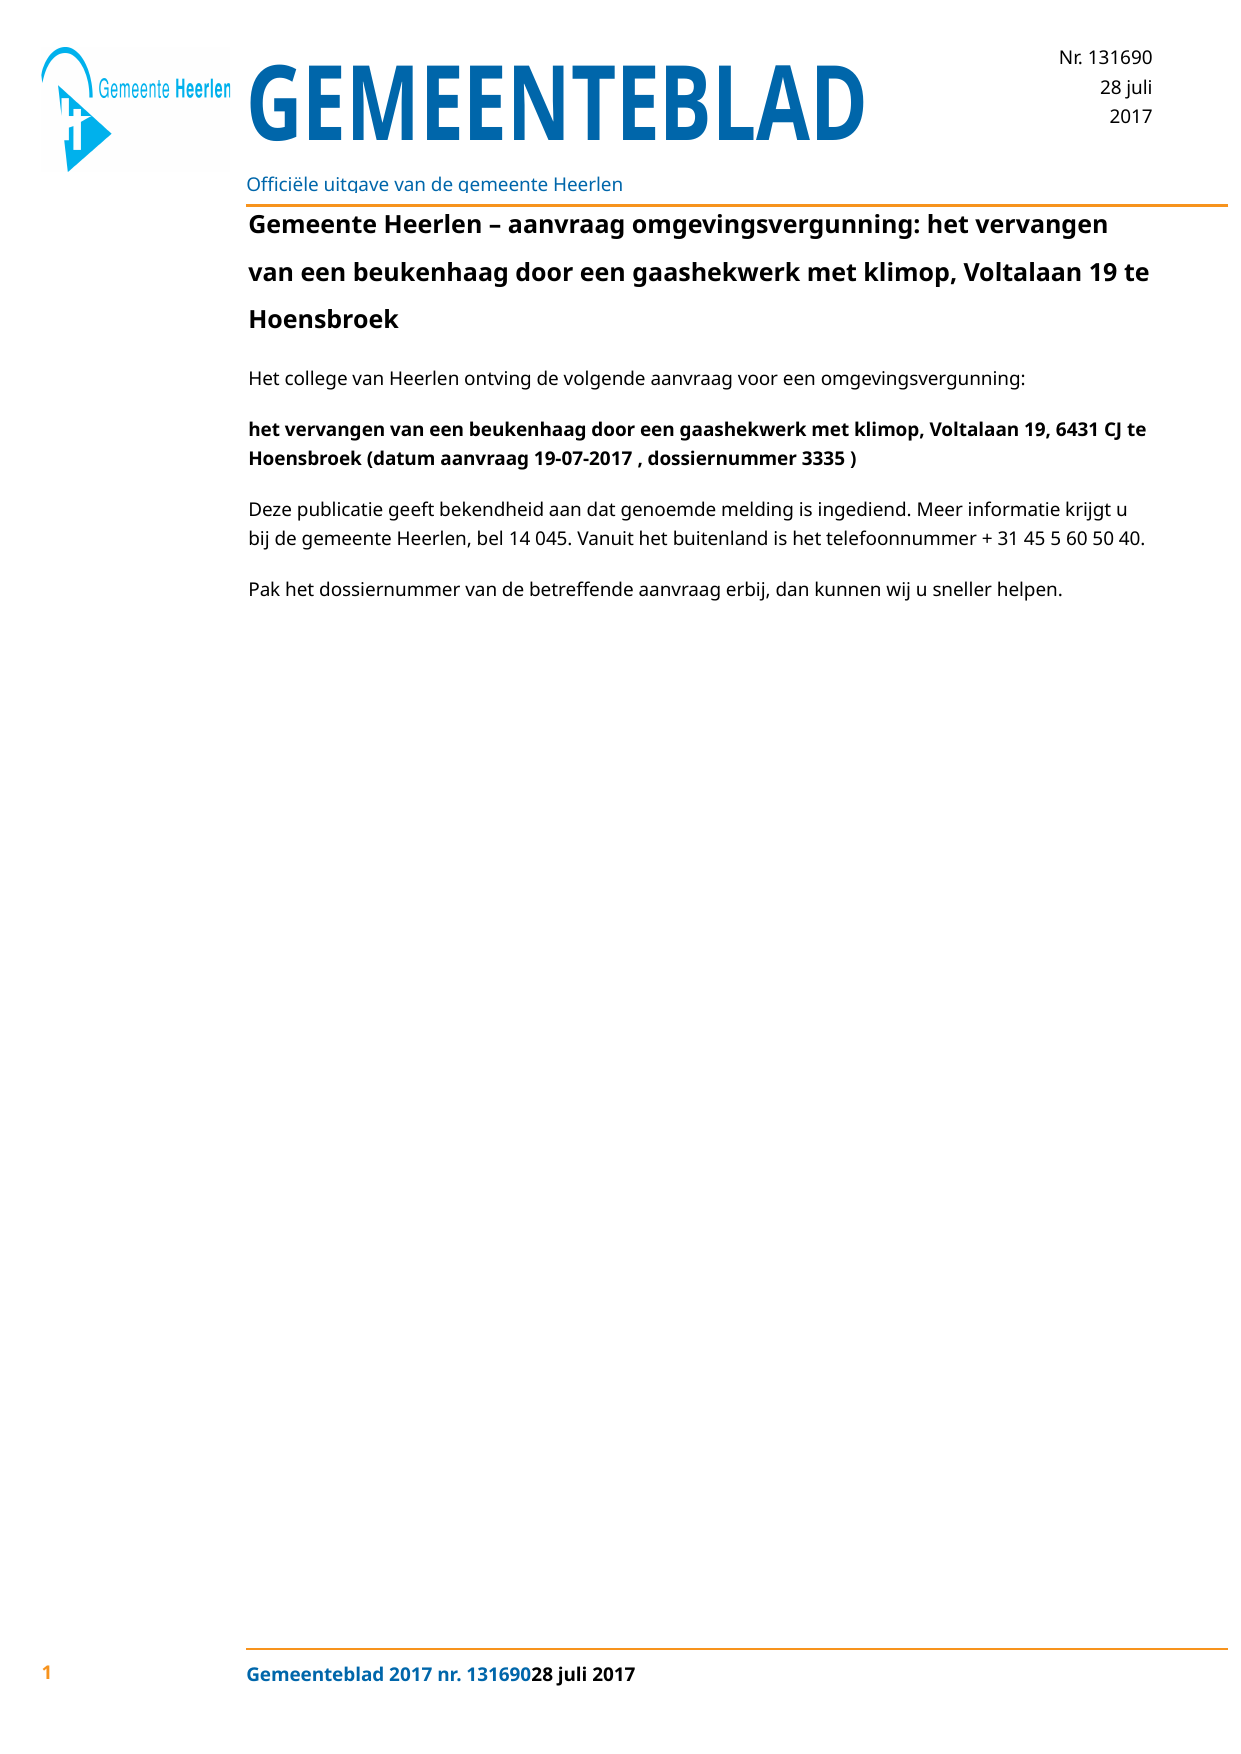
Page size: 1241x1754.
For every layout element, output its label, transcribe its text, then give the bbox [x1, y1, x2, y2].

text Pak het dossiernummer van de betreffende aanvraag erbij, dan kunnen wij u sneller helpen. [248, 576, 1152, 602]
text Deze publicatie geeft bekendheid aan dat genoemde melding is ingediend. Meer informatie krijgt u bij de gemeente Heerlen, bel 14 045. Vanuit het buitenland is het telefoonnummer + 31 45 5 60 50 40. [248, 496, 1152, 551]
picture [41, 47, 58, 70]
text Het college van Heerlen ontving de volgende aanvraag voor een omgevingsvergunning: [248, 366, 1152, 391]
text Gemeente Heerlen – aanvraag omgevingsvergunning: het vervangen van een beukenhaag door een gaashekwerk met klimop, Voltalaan 19 te Hoensbroek [248, 207, 1152, 336]
text het vervangen van een beukenhaag door een gaashekwerk met klimop, Voltalaan 19, 6431 CJ te Hoensbroek (datum aanvraag 19-07-2017 , dossiernummer 3335 ) [248, 416, 1152, 471]
picture [41, 47, 231, 172]
